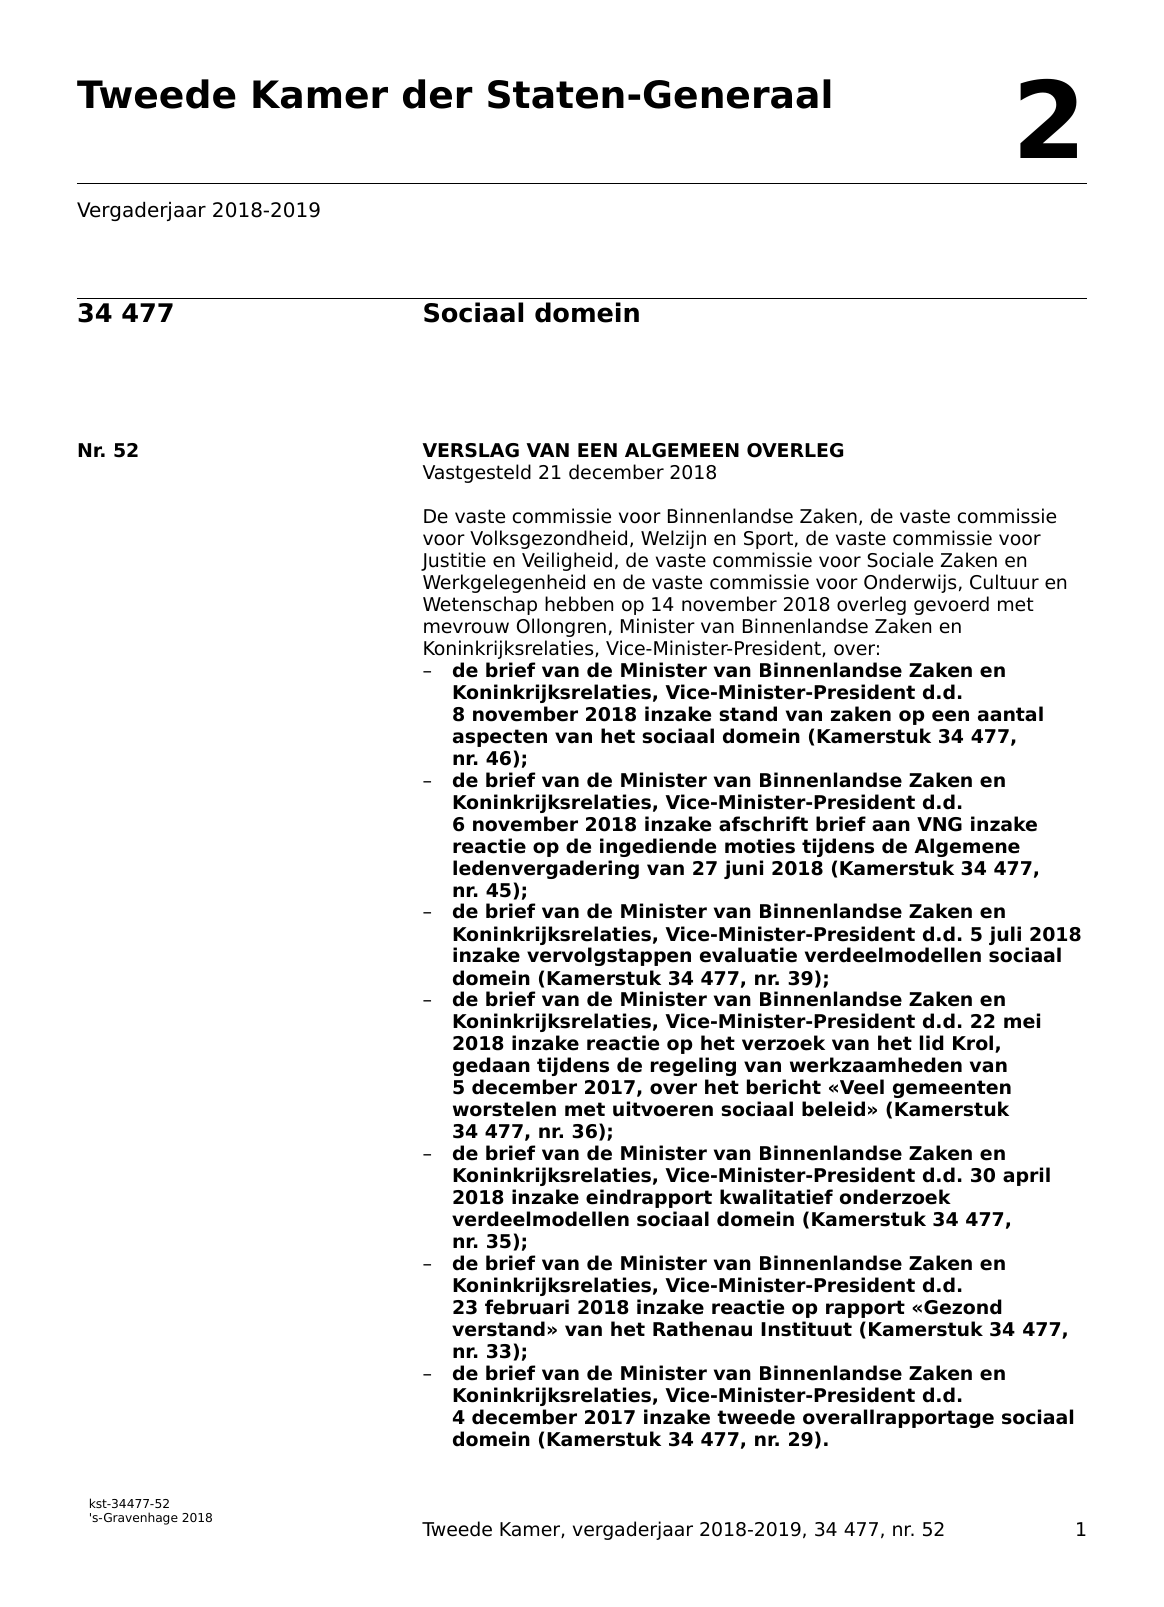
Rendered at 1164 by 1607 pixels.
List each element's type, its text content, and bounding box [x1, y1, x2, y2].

text – de brief van de Minister van Binnenlandse Zaken en Koninkrijksrelaties, Vice-Minister-President d.d. 23 februari 2018 inzake reactie op rapport «Gezond verstand» van het Rathenau Instituut (Kamerstuk 34 477, nr. 33); [422, 1253, 1087, 1363]
text – de brief van de Minister van Binnenlandse Zaken en Koninkrijksrelaties, Vice-Minister-President d.d. 5 juli 2018 inzake vervolgstappen evaluatie verdeelmodellen sociaal domein (Kamerstuk 34 477, nr. 39); [422, 901, 1087, 989]
table_header Tweede Kamer der Staten-Generaal [77, 59, 886, 183]
subtitle 34 477 Sociaal domein [77, 299, 1087, 329]
subtitle Nr. 52 VERSLAG VAN EEN ALGEMEEN OVERLEG [77, 440, 1087, 462]
table_cell Vergaderjaar 2018-2019 [77, 184, 1087, 298]
text – de brief van de Minister van Binnenlandse Zaken en Koninkrijksrelaties, Vice-Minister-President d.d. 8 november 2018 inzake stand van zaken op een aantal aspecten van het sociaal domein (Kamerstuk 34 477, nr. 46); [422, 660, 1087, 769]
text – de brief van de Minister van Binnenlandse Zaken en Koninkrijksrelaties, Vice-Minister-President d.d. 6 november 2018 inzake afschrift brief aan VNG inzake reactie op de ingediende moties tijdens de Algemene ledenvergadering van 27 juni 2018 (Kamerstuk 34 477, nr. 45); [422, 769, 1087, 901]
text – de brief van de Minister van Binnenlandse Zaken en Koninkrijksrelaties, Vice-Minister-President d.d. 30 april 2018 inzake eindrapport kwalitatief onderzoek verdeelmodellen sociaal domein (Kamerstuk 34 477, nr. 35); [422, 1143, 1087, 1253]
text Vastgesteld 21 december 2018 [422, 462, 1087, 484]
text kst-34477-52 [88, 1497, 323, 1511]
text De vaste commissie voor Binnenlandse Zaken, de vaste commissie voor Volksgezondheid, Welzijn en Sport, de vaste commissie voor Justitie en Veiligheid, de vaste commissie voor Sociale Zaken en Werkgelegenheid en de vaste commissie voor Onderwijs, Cultuur en Wetenschap hebben op 14 november 2018 overleg gevoerd met mevrouw Ollongren, Minister van Binnenlandse Zaken en Koninkrijksrelaties, Vice-Minister-President, over: [422, 506, 1087, 660]
text 's-Gravenhage 2018 [88, 1511, 323, 1525]
text – de brief van de Minister van Binnenlandse Zaken en Koninkrijksrelaties, Vice-Minister-President d.d. 4 december 2017 inzake tweede overallrapportage sociaal domein (Kamerstuk 34 477, nr. 29). [422, 1363, 1087, 1451]
text – de brief van de Minister van Binnenlandse Zaken en Koninkrijksrelaties, Vice-Minister-President d.d. 22 mei 2018 inzake reactie op het verzoek van het lid Krol, gedaan tijdens de regeling van werkzaamheden van 5 december 2017, over het bericht «Veel gemeenten worstelen met uitvoeren sociaal beleid» (Kamerstuk 34 477, nr. 36); [422, 989, 1087, 1143]
table_header 2 [886, 59, 1087, 183]
